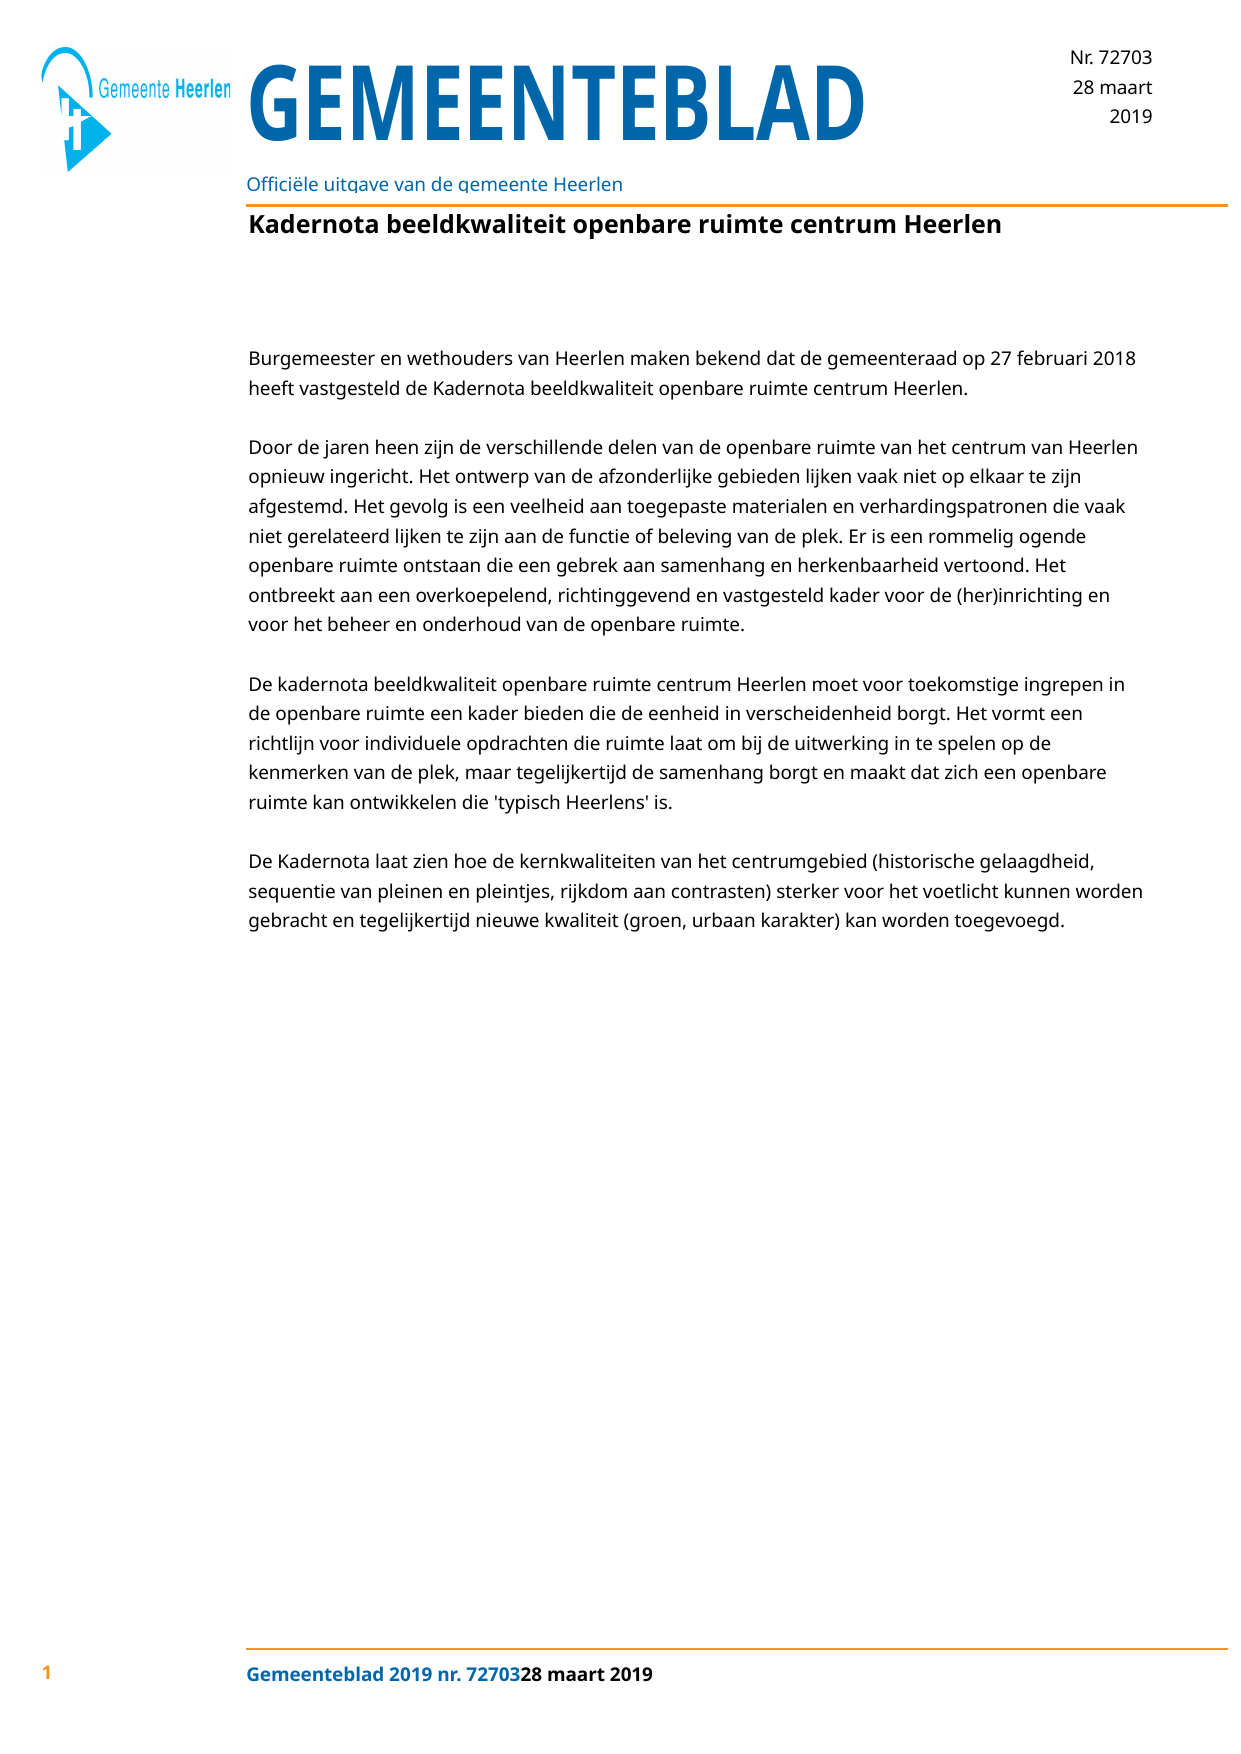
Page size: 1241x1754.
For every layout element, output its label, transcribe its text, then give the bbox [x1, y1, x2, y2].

text De Kadernota laat zien hoe de kernkwaliteiten van het centrumgebied (historische gelaagdheid, sequentie van pleinen en pleintjes, rijkdom aan contrasten) sterker voor het voetlicht kunnen worden gebracht en tegelijkertijd nieuwe kwaliteit (groen, urbaan karakter) kan worden toegevoegd. [248, 848, 1152, 933]
text Burgemeester en wethouders van Heerlen maken bekend dat de gemeenteraad op 27 februari 2018 heeft vastgesteld de Kadernota beeldkwaliteit openbare ruimte centrum Heerlen. [248, 345, 1152, 401]
text De kadernota beeldkwaliteit openbare ruimte centrum Heerlen moet voor toekomstige ingrepen in de openbare ruimte een kader bieden die de eenheid in verscheidenheid borgt. Het vormt een richtlijn voor individuele opdrachten die ruimte laat om bij de uitwerking in te spelen op de kenmerken van de plek, maar tegelijkertijd de samenhang borgt en maakt dat zich een openbare ruimte kan ontwikkelen die 'typisch Heerlens' is. [248, 671, 1152, 815]
picture [41, 47, 231, 172]
picture [41, 47, 58, 70]
text Door de jaren heen zijn de verschillende delen van de openbare ruimte van het centrum van Heerlen opnieuw ingericht. Het ontwerp van de afzonderlijke gebieden lijken vaak niet op elkaar te zijn afgestemd. Het gevolg is een veelheid aan toegepaste materialen en verhardingspatronen die vaak niet gerelateerd lijken te zijn aan de functie of beleving van de plek. Er is een rommelig ogende openbare ruimte ontstaan die een gebrek aan samenhang en herkenbaarheid vertoond. Het ontbreekt aan een overkoepelend, richtinggevend en vastgesteld kader voor de (her)inrichting en voor het beheer en onderhoud van de openbare ruimte. [248, 434, 1152, 637]
text Kadernota beeldkwaliteit openbare ruimte centrum Heerlen [248, 207, 1152, 241]
